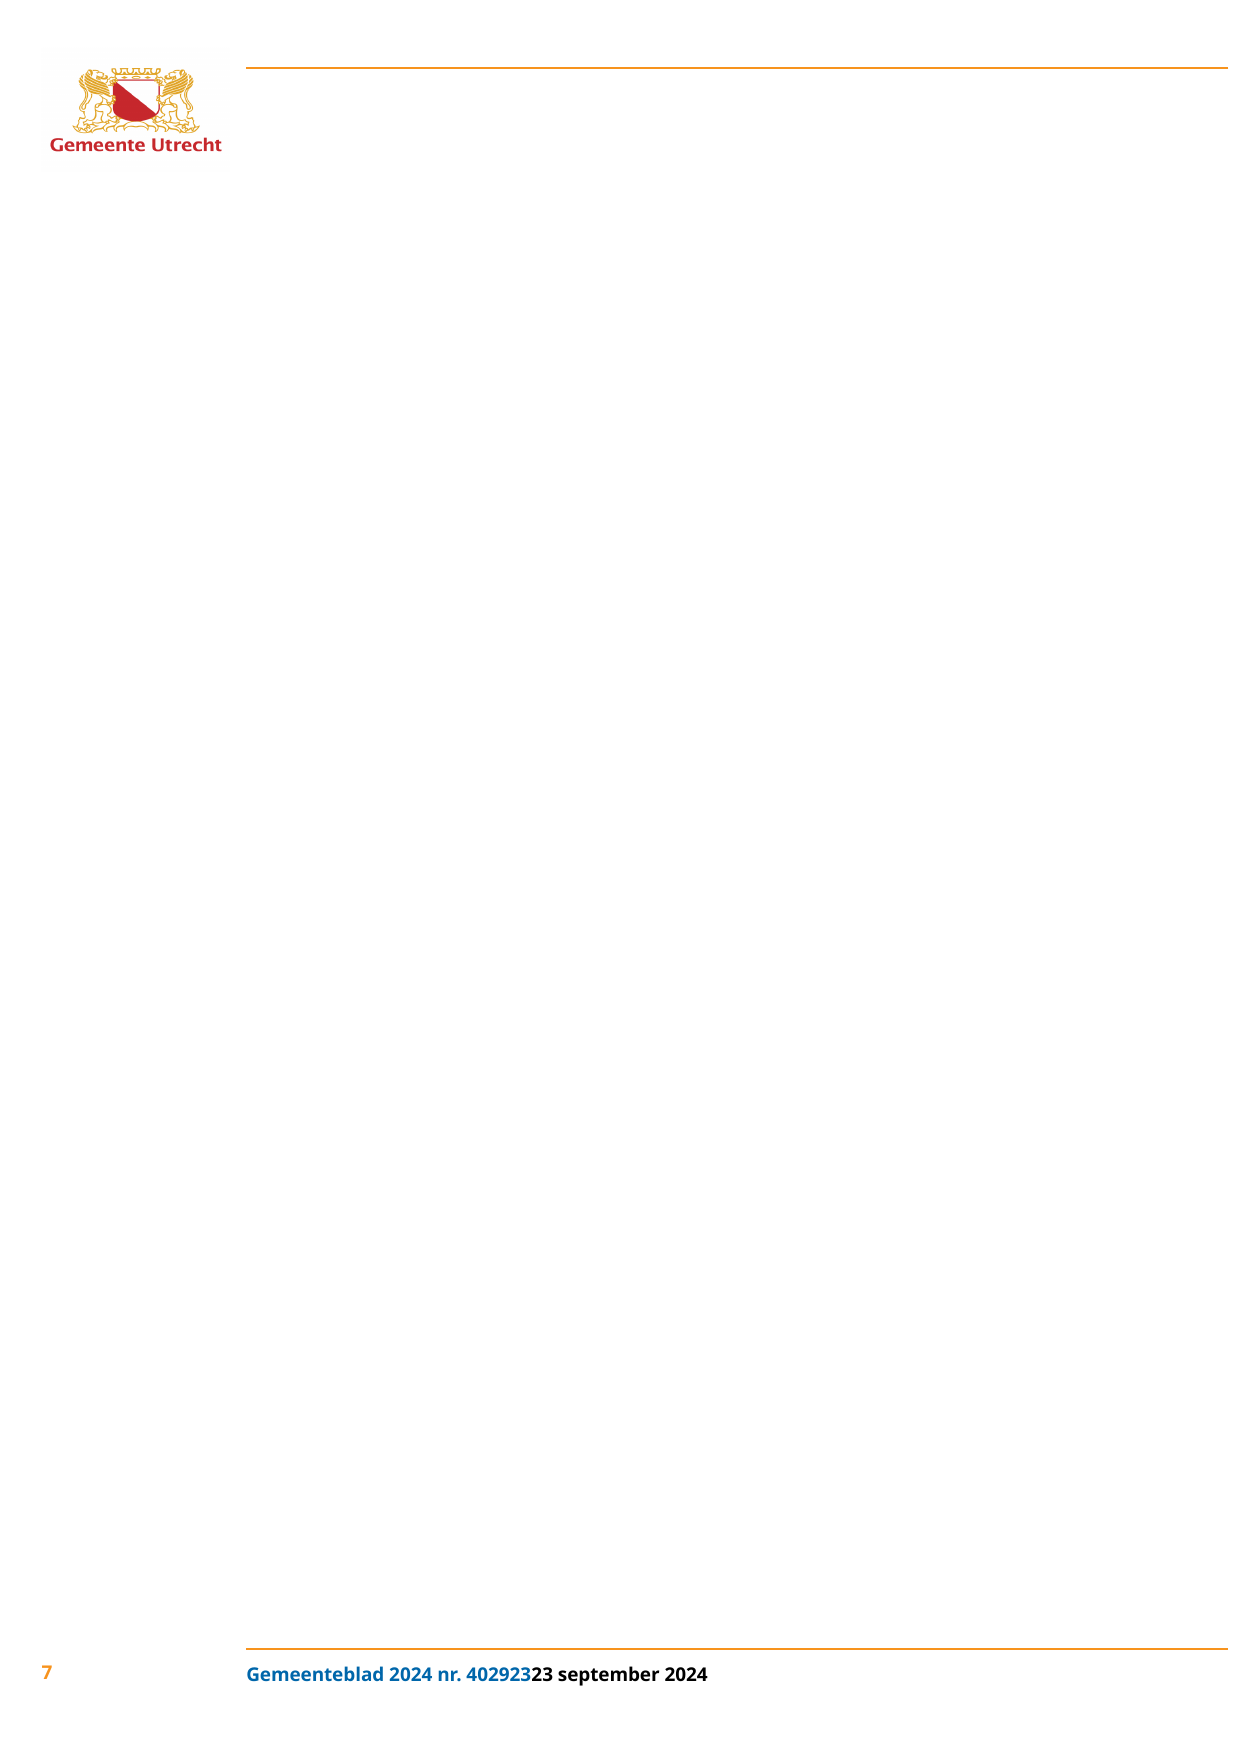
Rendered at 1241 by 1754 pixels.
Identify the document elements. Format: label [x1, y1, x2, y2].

picture [41, 47, 231, 172]
